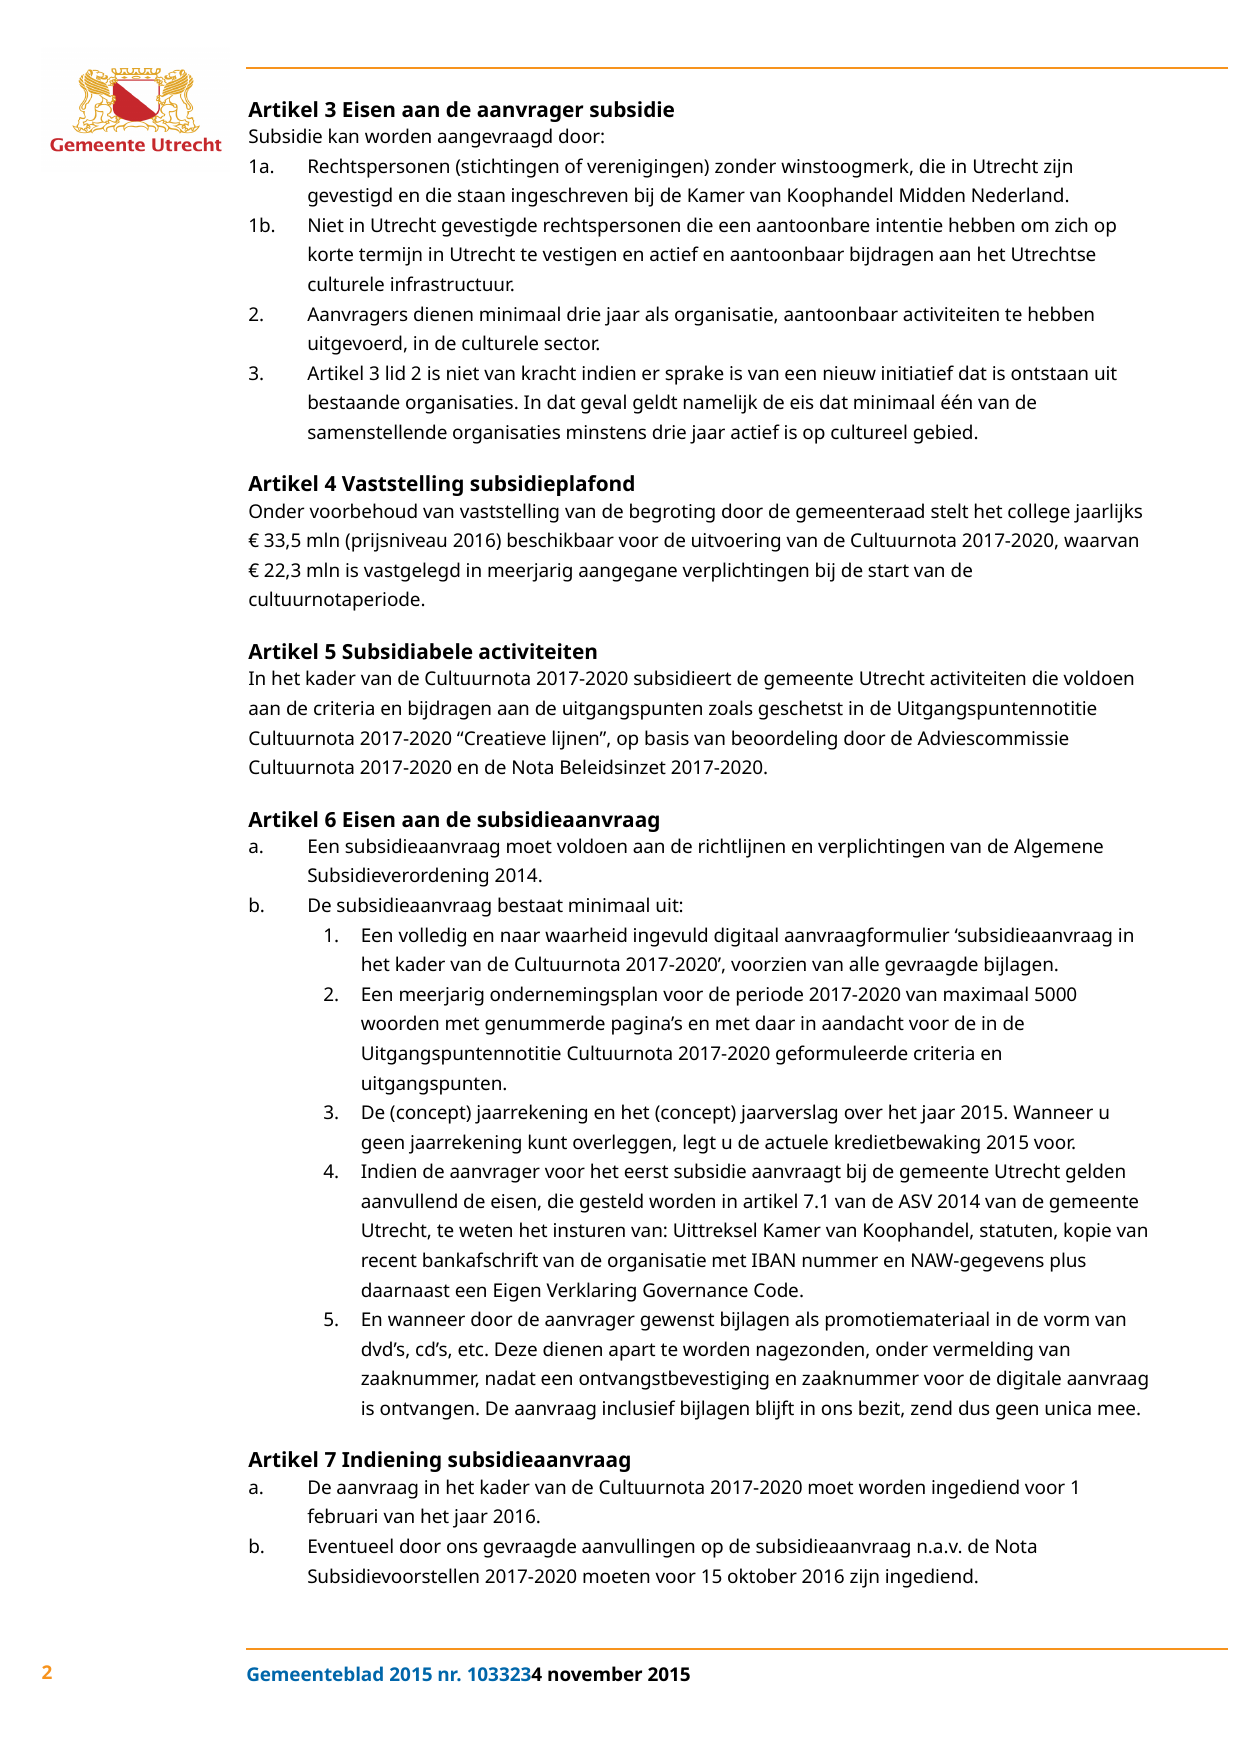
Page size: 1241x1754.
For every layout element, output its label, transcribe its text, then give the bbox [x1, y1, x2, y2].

list De subsidieaanvraag bestaat minimaal uit: [248, 892, 1152, 918]
text Artikel 4 Vaststelling subsidieplafond [248, 469, 1152, 498]
text Artikel 5 Subsidiabele activiteiten [248, 637, 1152, 666]
list Aanvragers dienen minimaal drie jaar als organisatie, aantoonbaar activiteiten te hebben uitgevoerd, in de culturele sector. [248, 301, 1152, 356]
text In het kader van de Cultuurnota 2017-2020 subsidieert de gemeente Utrecht activiteiten die voldoen aan de criteria en bijdragen aan de uitgangspunten zoals geschetst in de Uitgangspuntennotitie Cultuurnota 2017-2020 “Creatieve lijnen”, op basis van beoordeling door de Adviescommissie Cultuurnota 2017-2020 en de Nota Beleidsinzet 2017-2020. [248, 666, 1152, 780]
text Artikel 6 Eisen aan de subsidieaanvraag [248, 805, 1152, 833]
list Eventueel door ons gevraagde aanvullingen op de subsidieaanvraag n.a.v. de Nota Subsidievoorstellen 2017-2020 moeten voor 15 oktober 2016 zijn ingediend. [248, 1533, 1152, 1588]
list Niet in Utrecht gevestigde rechtspersonen die een aantoonbare intentie hebben om zich op korte termijn in Utrecht te vestigen en actief en aantoonbaar bijdragen aan het Utrechtse culturele infrastructuur. [248, 212, 1152, 297]
text Subsidie kan worden aangevraagd door: [248, 123, 1152, 149]
picture [41, 47, 231, 172]
list Een meerjarig ondernemingsplan voor de periode 2017-2020 van maximaal 5000 woorden met genummerde pagina’s en met daar in aandacht voor de in de Uitgangspuntennotitie Cultuurnota 2017-2020 geformuleerde criteria en uitgangspunten. [323, 981, 1152, 1096]
list Artikel 3 lid 2 is niet van kracht indien er sprake is van een nieuw initiatief dat is ontstaan uit bestaande organisaties. In dat geval geldt namelijk de eis dat minimaal één van de samenstellende organisaties minstens drie jaar actief is op cultureel gebied. [248, 360, 1152, 445]
list Een subsidieaanvraag moet voldoen aan de richtlijnen en verplichtingen van de Algemene Subsidieverordening 2014. [248, 833, 1152, 888]
list Indien de aanvrager voor het eerst subsidie aanvraagt bij de gemeente Utrecht gelden aanvullend de eisen, die gesteld worden in artikel 7.1 van de ASV 2014 van de gemeente Utrecht, te weten het insturen van: Uittreksel Kamer van Koophandel, statuten, kopie van recent bankafschrift van de organisatie met IBAN nummer en NAW-gegevens plus daarnaast een Eigen Verklaring Governance Code. [323, 1158, 1152, 1303]
text Artikel 7 Indiening subsidieaanvraag [248, 1446, 1152, 1474]
text Onder voorbehoud van vaststelling van de begroting door de gemeenteraad stelt het college jaarlijks € 33,5 mln (prijsniveau 2016) beschikbaar voor de uitvoering van de Cultuurnota 2017-2020, waarvan € 22,3 mln is vastgelegd in meerjarig aangegane verplichtingen bij de start van de cultuurnotaperiode. [248, 498, 1152, 612]
list En wanneer door de aanvrager gewenst bijlagen als promotiemateriaal in de vorm van dvd’s, cd’s, etc. Deze dienen apart te worden nagezonden, onder vermelding van zaaknummer, nadat een ontvangstbevestiging en zaaknummer voor de digitale aanvraag is ontvangen. De aanvraag inclusief bijlagen blijft in ons bezit, zend dus geen unica mee. [323, 1306, 1152, 1421]
list Rechtspersonen (stichtingen of verenigingen) zonder winstoogmerk, die in Utrecht zijn gevestigd en die staan ingeschreven bij de Kamer van Koophandel Midden Nederland. [248, 153, 1152, 208]
text Artikel 3 Eisen aan de aanvrager subsidie [248, 95, 1152, 123]
list Een volledig en naar waarheid ingevuld digitaal aanvraagformulier ‘subsidieaanvraag in het kader van de Cultuurnota 2017-2020’, voorzien van alle gevraagde bijlagen. [323, 922, 1152, 977]
list De aanvraag in het kader van de Cultuurnota 2017-2020 moet worden ingediend voor 1 februari van het jaar 2016. [248, 1474, 1152, 1529]
list De (concept) jaarrekening en het (concept) jaarverslag over het jaar 2015. Wanneer u geen jaarrekening kunt overleggen, legt u de actuele kredietbewaking 2015 voor. [323, 1099, 1152, 1155]
